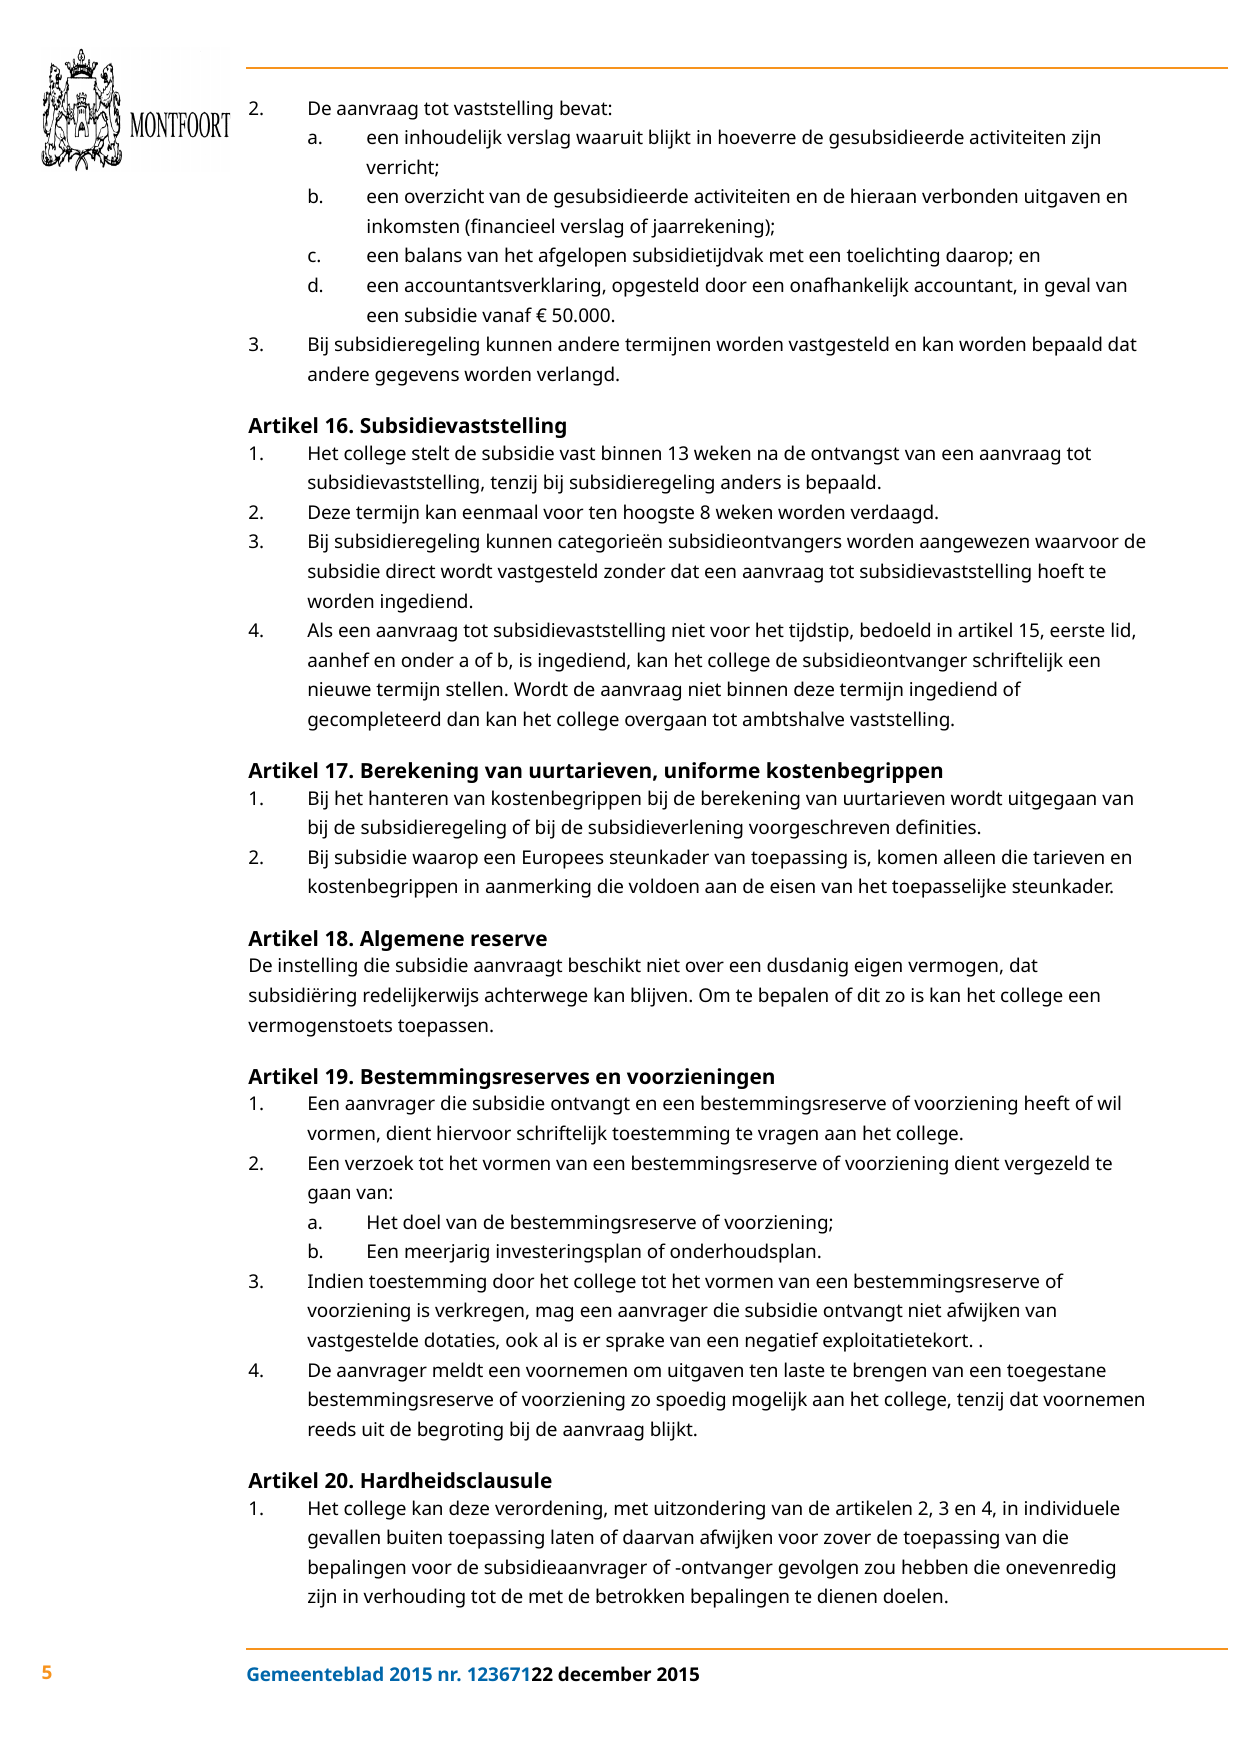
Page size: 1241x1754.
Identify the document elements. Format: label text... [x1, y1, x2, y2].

list Bij subsidieregeling kunnen categorieën subsidieontvangers worden aangewezen waarvoor de subsidie direct wordt vastgesteld zonder dat een aanvraag tot subsidievaststelling hoeft te worden ingediend. [248, 529, 1152, 613]
list een inhoudelijk verslag waaruit blijkt in hoeverre de gesubsidieerde activiteiten zijn verricht; [307, 124, 1152, 180]
text Artikel 20. Hardheidsclausule [248, 1466, 1152, 1495]
text De instelling die subsidie aanvraagt beschikt niet over een dusdanig eigen vermogen, dat subsidiëring redelijkerwijs achterwege kan blijven. Om te bepalen of dit zo is kan het college een vermogenstoets toepassen. [248, 953, 1152, 1037]
list een balans van het afgelopen subsidietijdvak met een toelichting daarop; en [307, 243, 1152, 268]
list Bij subsidie waarop een Europees steunkader van toepassing is, komen alleen die tarieven en kostenbegrippen in aanmerking die voldoen aan de eisen van het toepasselijke steunkader. [248, 844, 1152, 899]
list een accountantsverklaring, opgesteld door een onafhankelijk accountant, in geval van een subsidie vanaf € 50.000. [307, 272, 1152, 328]
list Het doel van de bestemmingsreserve of voorziening; [307, 1209, 1152, 1235]
text Artikel 18. Algemene reserve [248, 924, 1152, 953]
list Het college kan deze verordening, met uitzondering van de artikelen 2, 3 en 4, in individuele gevallen buiten toepassing laten of daarvan afwijken voor zover de toepassing van die bepalingen voor de subsidieaanvrager of -ontvanger gevolgen zou hebben die onevenredig zijn in verhouding tot de met de betrokken bepalingen te dienen doelen. [248, 1495, 1152, 1609]
text Artikel 17. Berekening van uurtarieven, uniforme kostenbegrippen [248, 757, 1152, 785]
list De aanvrager meldt een voornemen om uitgaven ten laste te brengen van een toegestane bestemmingsreserve of voorziening zo spoedig mogelijk aan het college, tenzij dat voornemen reeds uit de begroting bij de aanvraag blijkt. [248, 1357, 1152, 1442]
list Deze termijn kan eenmaal voor ten hoogste 8 weken worden verdaagd. [248, 499, 1152, 525]
list Een meerjarig investeringsplan of onderhoudsplan. [307, 1238, 1152, 1264]
list Indien toestemming door het college tot het vormen van een bestemmingsreserve of voorziening is verkregen, mag een aanvrager die subsidie ontvangt niet afwijken van vastgestelde dotaties, ook al is er sprake van een negatief exploitatietekort. . [248, 1268, 1152, 1353]
list Bij subsidieregeling kunnen andere termijnen worden vastgesteld en kan worden bepaald dat andere gegevens worden verlangd. [248, 331, 1152, 387]
list De aanvraag tot vaststelling bevat: [248, 95, 1152, 121]
list Bij het hanteren van kostenbegrippen bij de berekening van uurtarieven wordt uitgegaan van bij de subsidieregeling of bij de subsidieverlening voorgeschreven definities. [248, 785, 1152, 840]
list Het college stelt de subsidie vast binnen 13 weken na de ontvangst van een aanvraag tot subsidievaststelling, tenzij bij subsidieregeling anders is bepaald. [248, 440, 1152, 495]
text Artikel 16. Subsidievaststelling [248, 411, 1152, 440]
picture [41, 47, 231, 172]
list Een verzoek tot het vormen van een bestemmingsreserve of voorziening dient vergezeld te gaan van: [248, 1150, 1152, 1205]
list een overzicht van de gesubsidieerde activiteiten en de hieraan verbonden uitgaven en inkomsten (financieel verslag of jaarrekening); [307, 183, 1152, 239]
text Artikel 19. Bestemmingsreserves en voorzieningen [248, 1062, 1152, 1091]
list Als een aanvraag tot subsidievaststelling niet voor het tijdstip, bedoeld in artikel 15, eerste lid, aanhef en onder a of b, is ingediend, kan het college de subsidieontvanger schriftelijk een nieuwe termijn stellen. Wordt de aanvraag niet binnen deze termijn ingediend of gecompleteerd dan kan het college overgaan tot ambtshalve vaststelling. [248, 617, 1152, 732]
list Een aanvrager die subsidie ontvangt en een bestemmingsreserve of voorziening heeft of wil vormen, dient hiervoor schriftelijk toestemming te vragen aan het college. [248, 1091, 1152, 1146]
